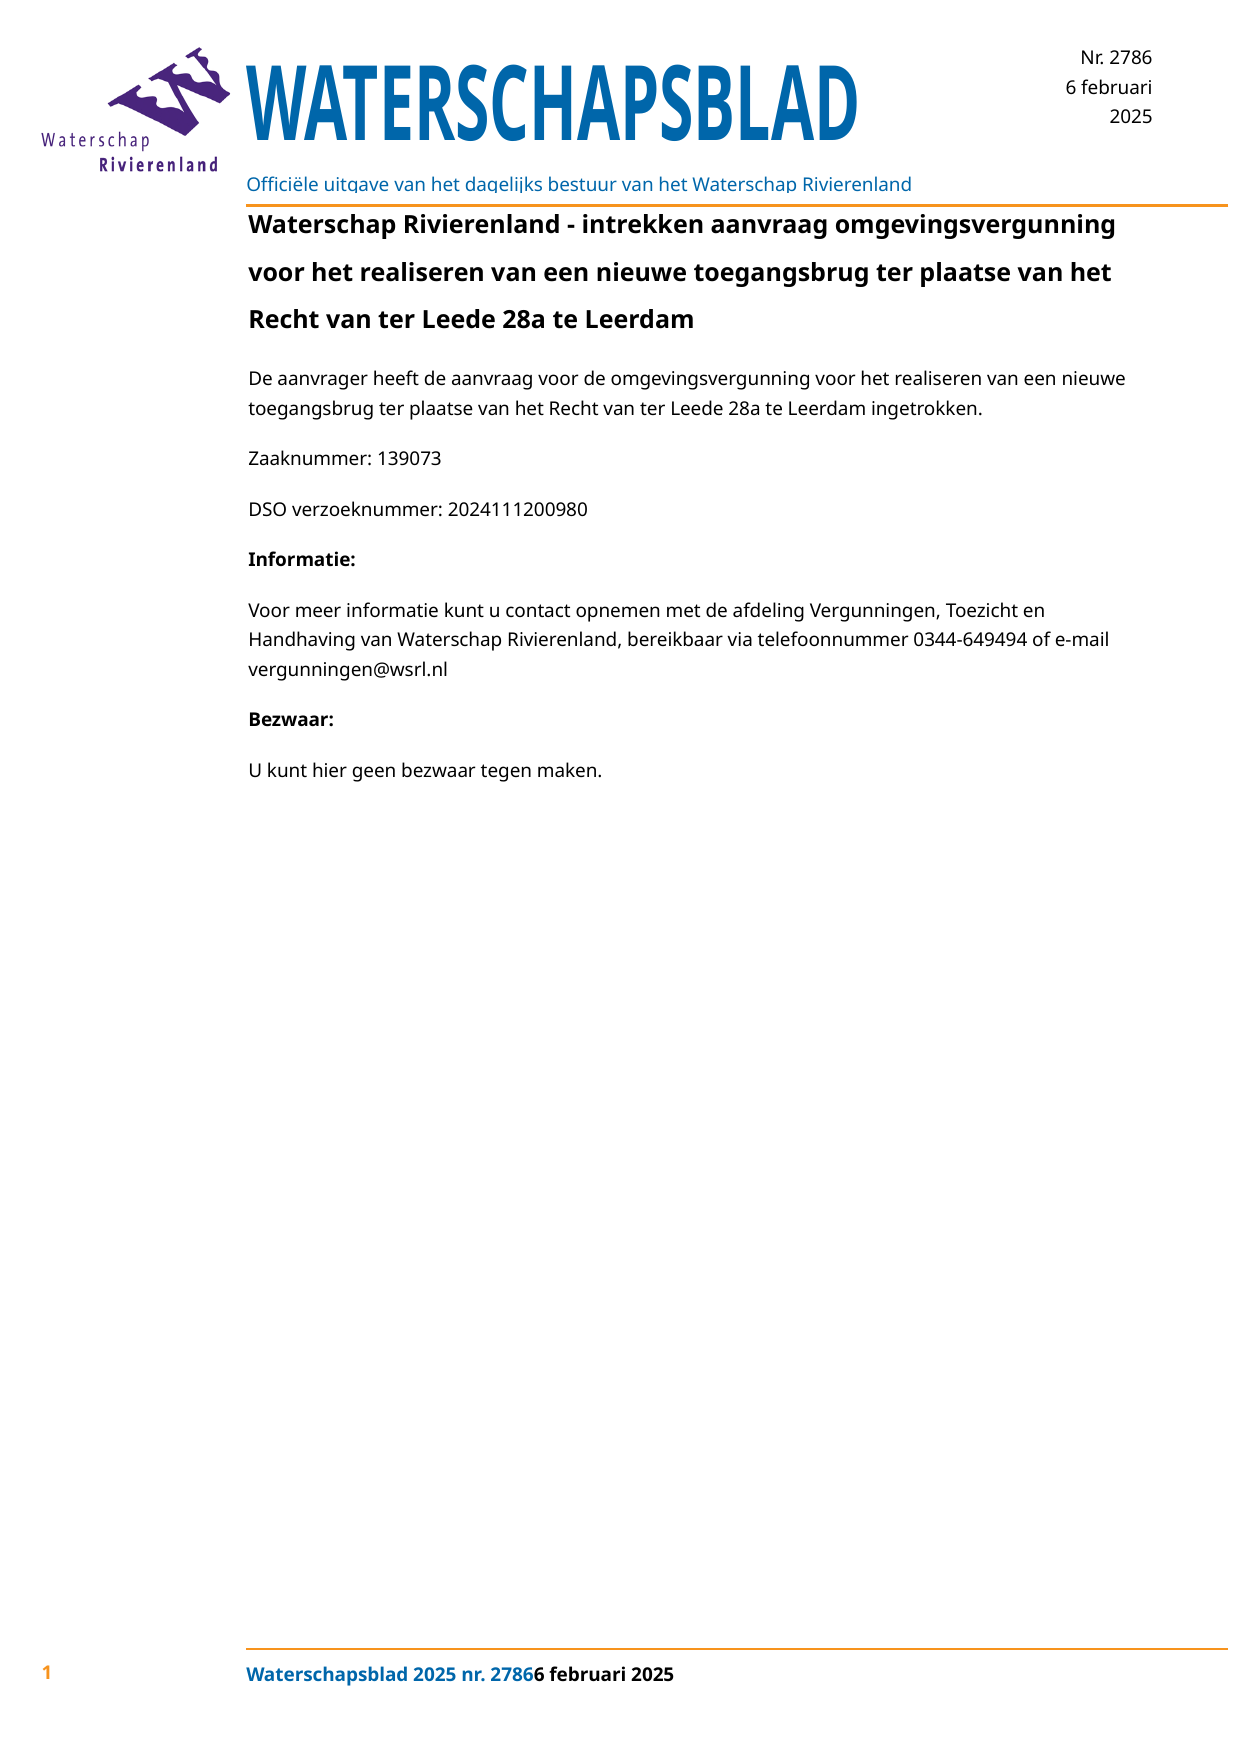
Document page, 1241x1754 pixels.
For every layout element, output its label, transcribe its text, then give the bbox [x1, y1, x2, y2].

text U kunt hier geen bezwaar tegen maken. [248, 757, 1152, 782]
text Waterschap Rivierenland - intrekken aanvraag omgevingsvergunning voor het realiseren van een nieuwe toegangsbrug ter plaatse van het Recht van ter Leede 28a te Leerdam [248, 207, 1152, 336]
text De aanvrager heeft de aanvraag voor de omgevingsvergunning voor het realiseren van een nieuwe toegangsbrug ter plaatse van het Recht van ter Leede 28a te Leerdam ingetrokken. [248, 366, 1152, 421]
text Zaaknummer: 139073 [248, 446, 1152, 471]
text Informatie: [248, 546, 1152, 572]
text Voor meer informatie kunt u contact opnemen met de afdeling Vergunningen, Toezicht en Handhaving van Waterschap Rivierenland, bereikbaar via telefoonnummer 0344-649494 of e-mail vergunningen@wsrl.nl [248, 597, 1152, 682]
text Bezwaar: [248, 706, 1152, 732]
picture [41, 47, 231, 172]
text DSO verzoeknummer: 2024111200980 [248, 496, 1152, 522]
